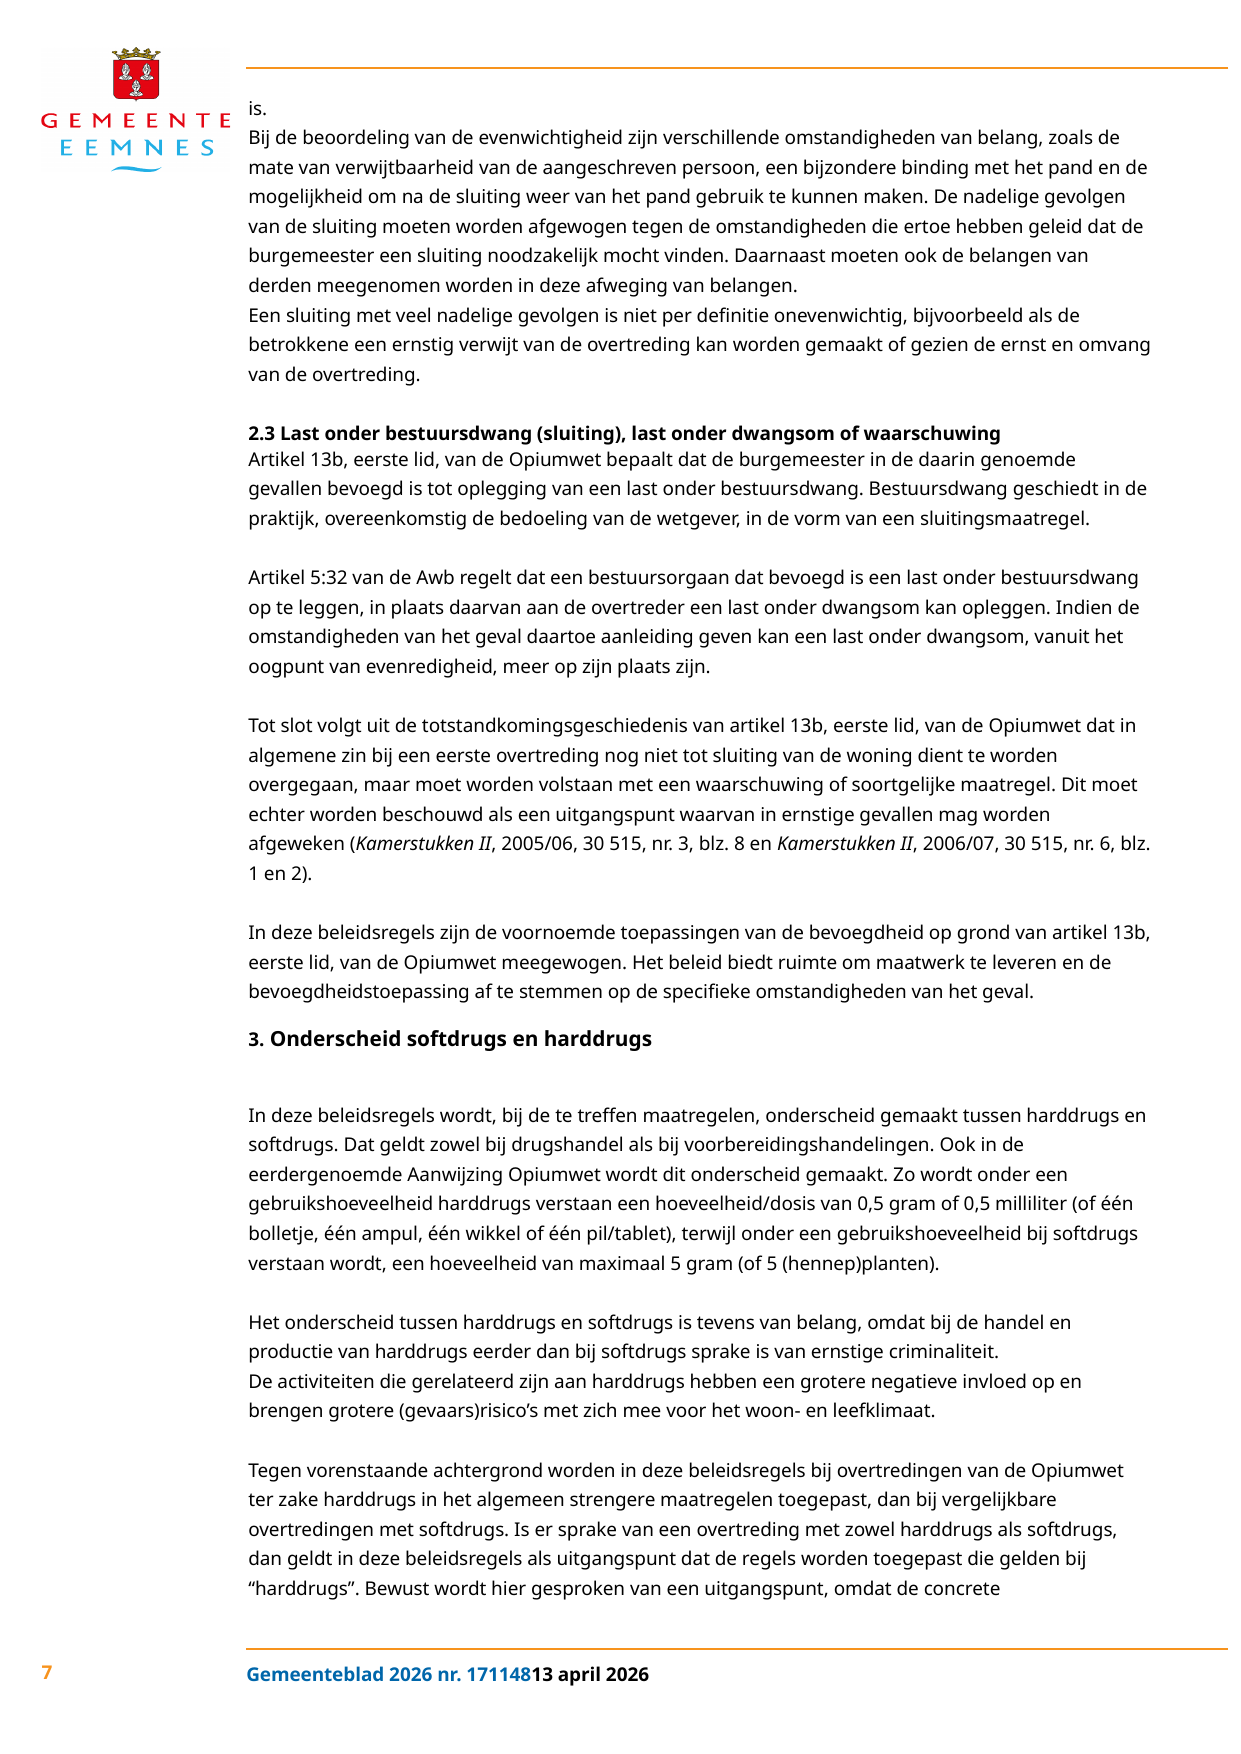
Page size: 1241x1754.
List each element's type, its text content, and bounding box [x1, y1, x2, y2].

picture [41, 47, 231, 172]
text is. [248, 95, 1152, 121]
text In deze beleidsregels wordt, bij de te treffen maatregelen, onderscheid gemaakt tussen harddrugs en softdrugs. Dat geldt zowel bij drugshandel als bij voorbereidingshandelingen. Ook in de eerdergenoemde Aanwijzing Opiumwet wordt dit onderscheid gemaakt. Zo wordt onder een gebruikshoeveelheid harddrugs verstaan een hoeveelheid/dosis van 0,5 gram of 0,5 milliliter (of één bolletje, één ampul, één wikkel of één pil/tablet), terwijl onder een gebruikshoeveelheid bij softdrugs verstaan wordt, een hoeveelheid van maximaal 5 gram (of 5 (hennep)planten). [248, 1102, 1152, 1275]
text Tot slot volgt uit de totstandkomingsgeschiedenis van artikel 13b, eerste lid, van de Opiumwet dat in algemene zin bij een eerste overtreding nog niet tot sluiting van de woning dient te worden overgegaan, maar moet worden volstaan met een waarschuwing of soortgelijke maatregel. Dit moet echter worden beschouwd als een uitgangspunt waarvan in ernstige gevallen mag worden afgeweken (Kamerstukken II, 2005/06, 30 515, nr. 3, blz. 8 en Kamerstukken II, 2006/07, 30 515, nr. 6, blz. 1 en 2). [248, 712, 1152, 886]
text 3. Onderscheid softdrugs en harddrugs [248, 1024, 1152, 1052]
text In deze beleidsregels zijn de voornoemde toepassingen van de bevoegdheid op grond van artikel 13b, eerste lid, van de Opiumwet meegewogen. Het beleid biedt ruimte om maatwerk te leveren en de bevoegdheidstoepassing af te stemmen op de specifieke omstandigheden van het geval. [248, 919, 1152, 1004]
text 2.3 Last onder bestuursdwang (sluiting), last onder dwangsom of waarschuwing [248, 420, 1152, 446]
text Tegen vorenstaande achtergrond worden in deze beleidsregels bij overtredingen van de Opiumwet ter zake harddrugs in het algemeen strengere maatregelen toegepast, dan bij vergelijkbare overtredingen met softdrugs. Is er sprake van een overtreding met zowel harddrugs als softdrugs, dan geldt in deze beleidsregels als uitgangspunt dat de regels worden toegepast die gelden bij “harddrugs”. Bewust wordt hier gesproken van een uitgangspunt, omdat de concrete [248, 1457, 1152, 1601]
text Bij de beoordeling van de evenwichtigheid zijn verschillende omstandigheden van belang, zoals de mate van verwijtbaarheid van de aangeschreven persoon, een bijzondere binding met het pand en de mogelijkheid om na de sluiting weer van het pand gebruik te kunnen maken. De nadelige gevolgen van de sluiting moeten worden afgewogen tegen de omstandigheden die ertoe hebben geleid dat de burgemeester een sluiting noodzakelijk mocht vinden. Daarnaast moeten ook de belangen van derden meegenomen worden in deze afweging van belangen. [248, 124, 1152, 298]
text Het onderscheid tussen harddrugs en softdrugs is tevens van belang, omdat bij de handel en productie van harddrugs eerder dan bij softdrugs sprake is van ernstige criminaliteit. [248, 1309, 1152, 1364]
text Artikel 5:32 van de Awb regelt dat een bestuursorgaan dat bevoegd is een last onder bestuursdwang op te leggen, in plaats daarvan aan de overtreder een last onder dwangsom kan opleggen. Indien de omstandigheden van het geval daartoe aanleiding geven kan een last onder dwangsom, vanuit het oogpunt van evenredigheid, meer op zijn plaats zijn. [248, 564, 1152, 679]
text Een sluiting met veel nadelige gevolgen is niet per definitie onevenwichtig, bijvoorbeeld als de betrokkene een ernstig verwijt van de overtreding kan worden gemaakt of gezien de ernst en omvang van de overtreding. [248, 302, 1152, 387]
text De activiteiten die gerelateerd zijn aan harddrugs hebben een grotere negatieve invloed op en brengen grotere (gevaars)risico’s met zich mee voor het woon- en leefklimaat. [248, 1368, 1152, 1423]
text Artikel 13b, eerste lid, van de Opiumwet bepaalt dat de burgemeester in de daarin genoemde gevallen bevoegd is tot oplegging van een last onder bestuursdwang. Bestuursdwang geschiedt in de praktijk, overeenkomstig de bedoeling van de wetgever, in de vorm van een sluitingsmaatregel. [248, 446, 1152, 531]
